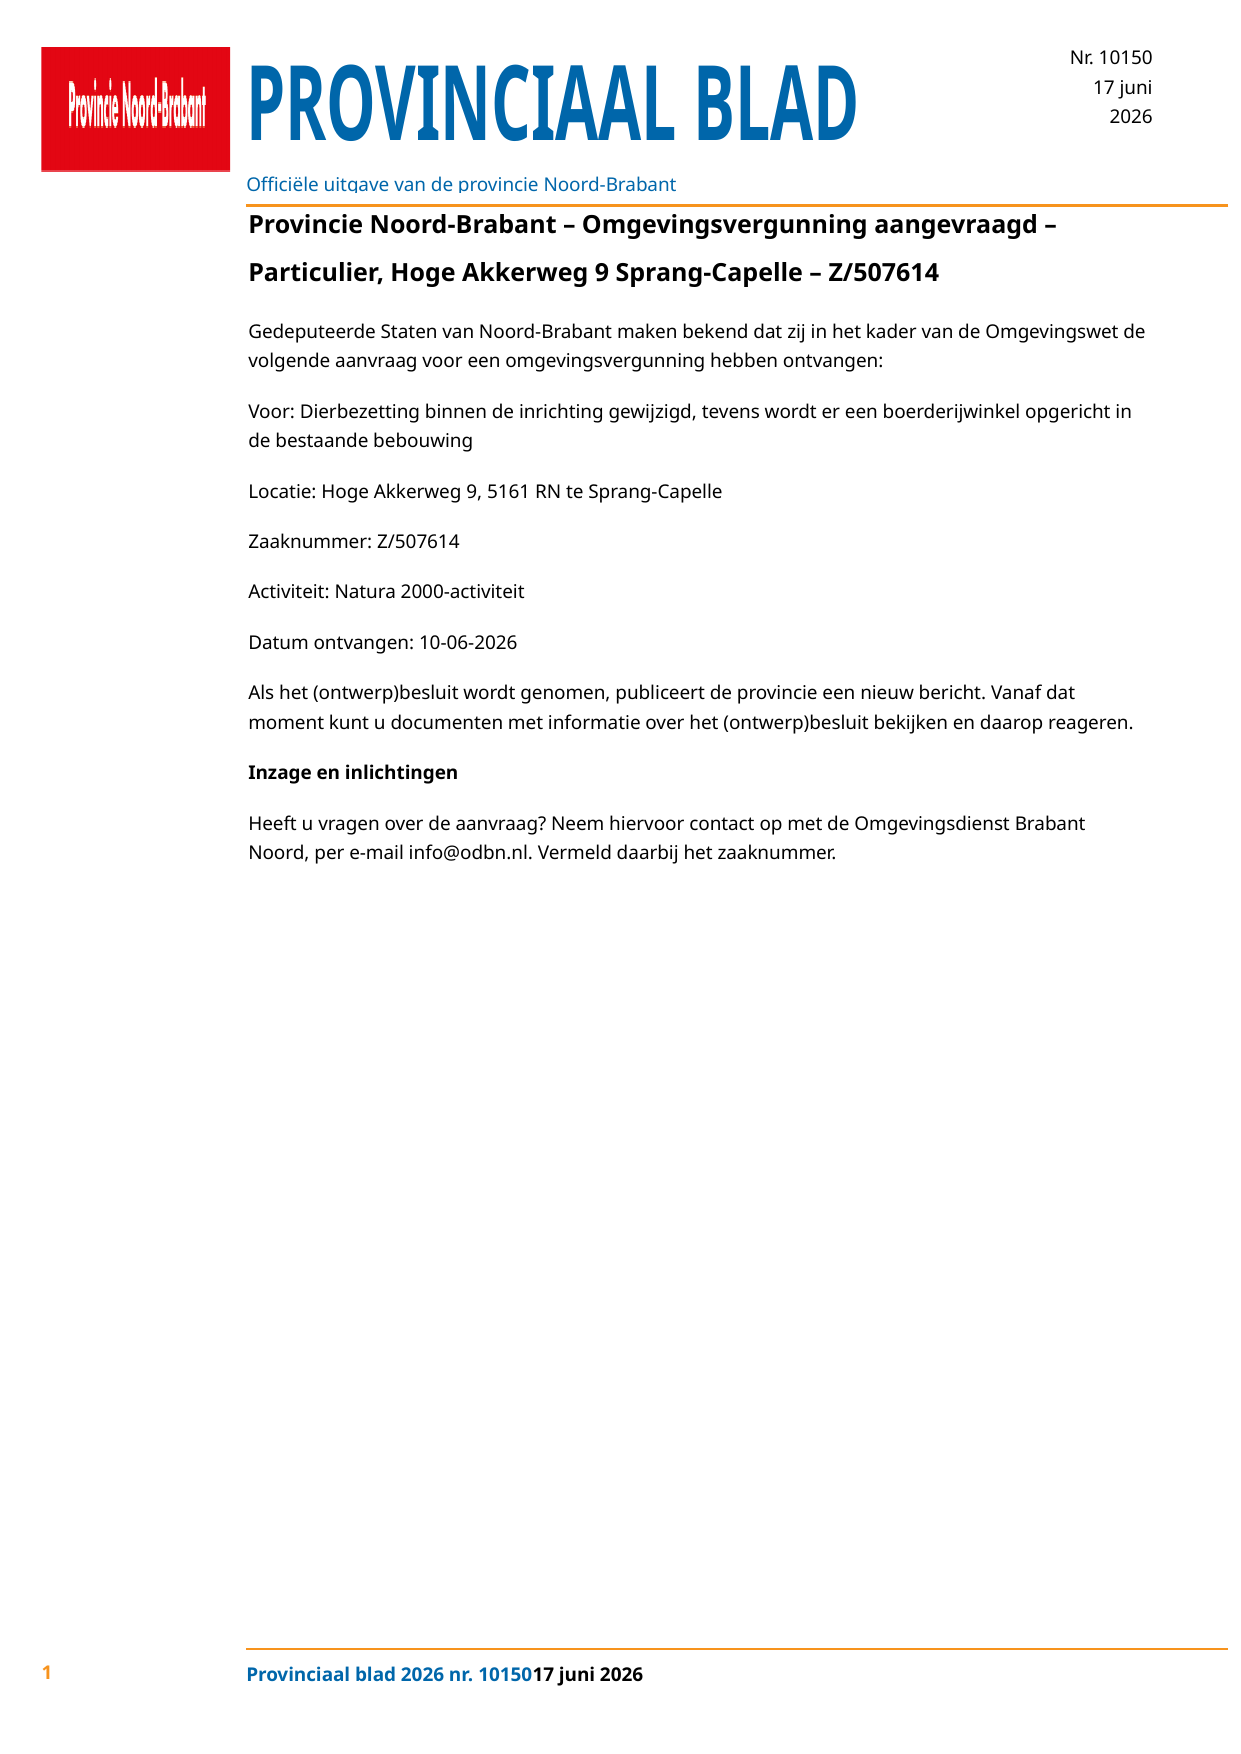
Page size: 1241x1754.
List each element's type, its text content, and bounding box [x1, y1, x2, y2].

text Locatie: Hoge Akkerweg 9, 5161 RN te Sprang-Capelle [248, 478, 1152, 504]
text Zaaknummer: Z/507614 [248, 528, 1152, 554]
text Provincie Noord-Brabant – Omgevingsvergunning aangevraagd – Particulier, Hoge Akkerweg 9 Sprang-Capelle – Z/507614 [248, 207, 1152, 288]
text Activiteit: Natura 2000-activiteit [248, 579, 1152, 604]
text Datum ontvangen: 10-06-2026 [248, 629, 1152, 655]
text Gedeputeerde Staten van Noord-Brabant maken bekend dat zij in het kader van de Omgevingswet de volgende aanvraag voor een omgevingsvergunning hebben ontvangen: [248, 318, 1152, 373]
picture [41, 47, 231, 172]
text Als het (ontwerp)besluit wordt genomen, publiceert de provincie een nieuw bericht. Vanaf dat moment kunt u documenten met informatie over het (ontwerp)besluit bekijken en daarop reageren. [248, 679, 1152, 735]
text Inzage en inlichtingen [248, 759, 1152, 785]
text Voor: Dierbezetting binnen de inrichting gewijzigd, tevens wordt er een boerderijwinkel opgericht in de bestaande bebouwing [248, 398, 1152, 453]
text Heeft u vragen over de aanvraag? Neem hiervoor contact op met de Omgevingsdienst Brabant Noord, per e-mail info@odbn.nl. Vermeld daarbij het zaaknummer. [248, 810, 1152, 865]
